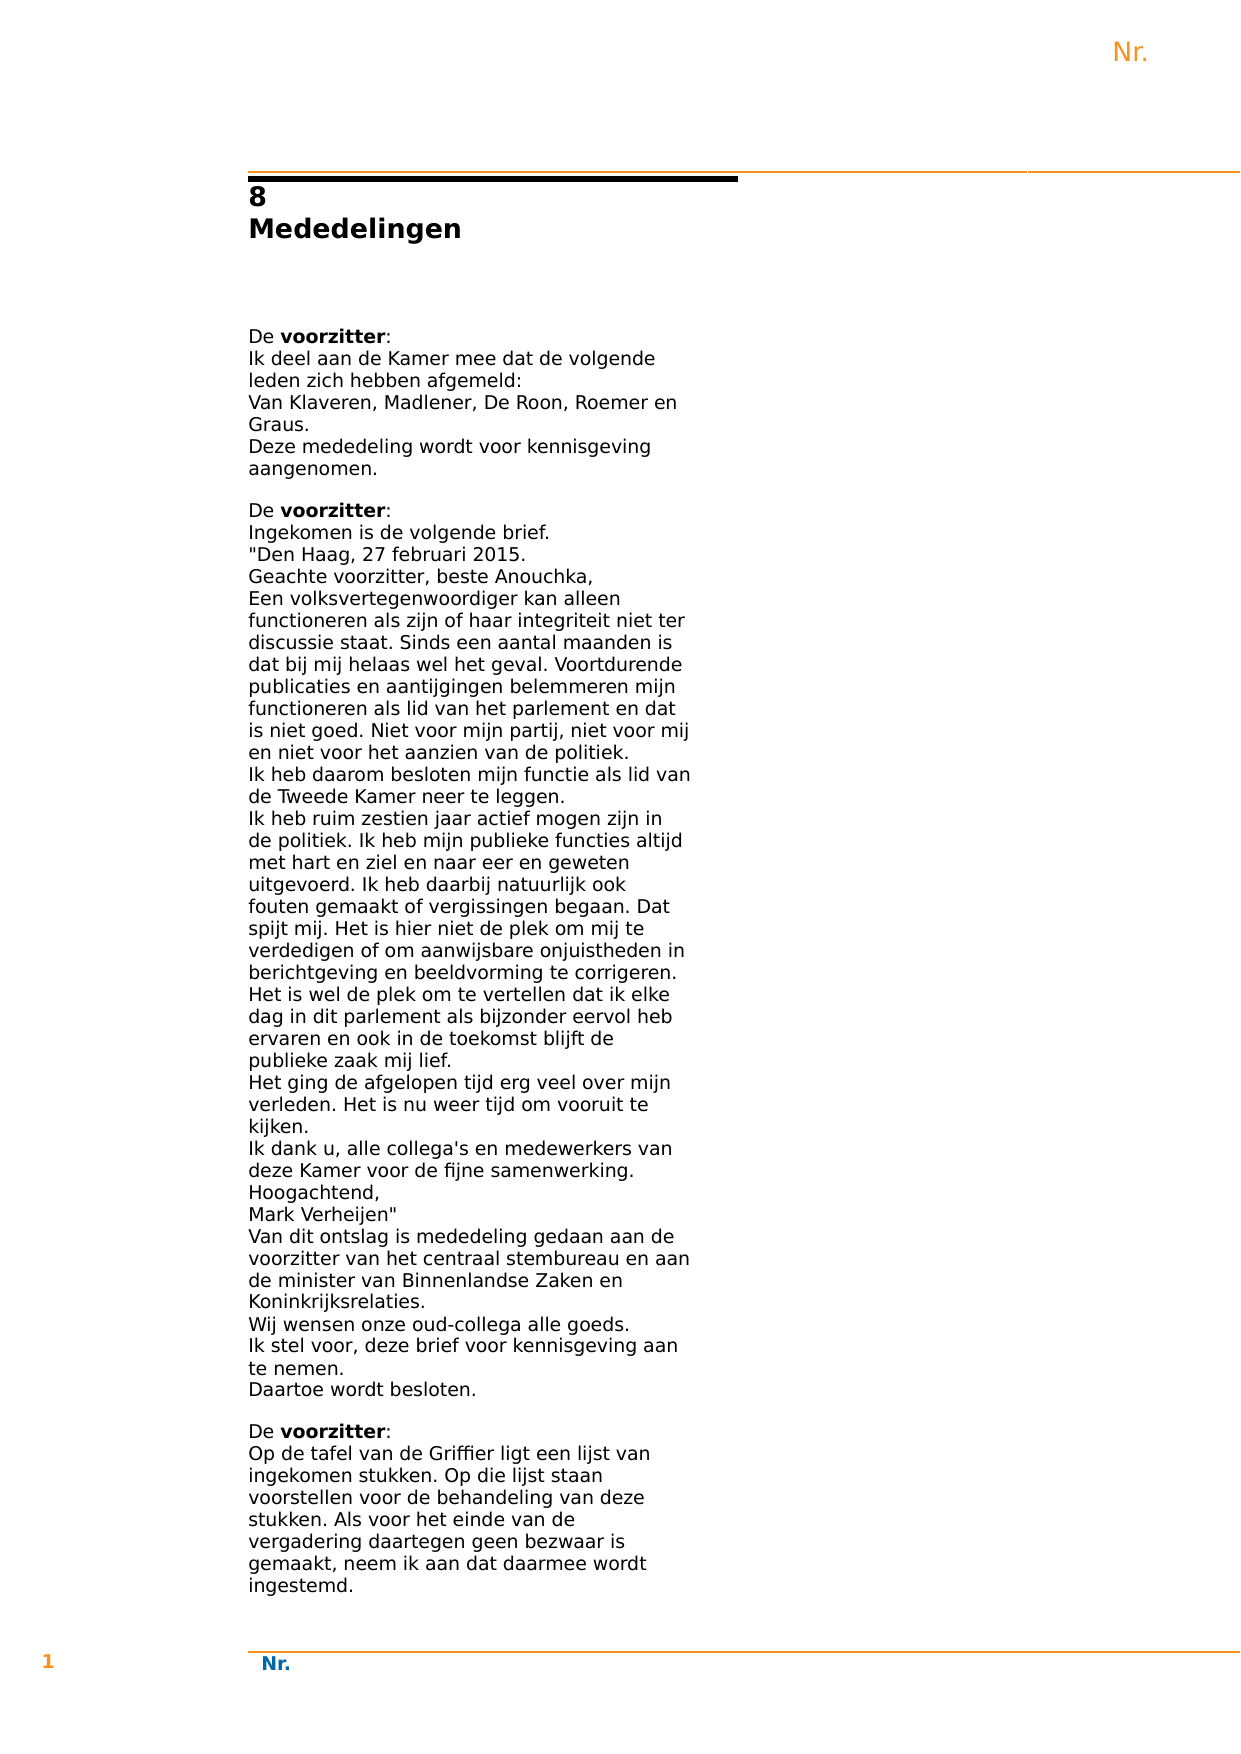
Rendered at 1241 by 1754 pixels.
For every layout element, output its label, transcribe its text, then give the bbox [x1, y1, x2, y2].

text Ik heb daarom besloten mijn functie als lid van de Tweede Kamer neer te leggen. [248, 764, 691, 808]
title 8 Mededelingen [248, 182, 691, 244]
text Wij wensen onze oud-collega alle goeds. [248, 1313, 691, 1335]
text Deze mededeling wordt voor kennisgeving aangenomen. [248, 436, 691, 480]
text Een volksvertegenwoordiger kan alleen functioneren als zijn of haar integriteit niet ter discussie staat. Sinds een aantal maanden is dat bij mij helaas wel het geval. Voortdurende publicaties en aantijgingen belemmeren mijn functioneren als lid van het parlement en dat is niet goed. Niet voor mijn partij, niet voor mij en niet voor het aanzien van de politiek. [248, 588, 691, 764]
text De voorzitter: [248, 1421, 691, 1443]
text Op de tafel van de Griffier ligt een lijst van ingekomen stukken. Op die lijst staan voorstellen voor de behandeling van deze stukken. Als voor het einde van de vergadering daartegen geen bezwaar is gemaakt, neem ik aan dat daarmee wordt ingestemd. [248, 1443, 691, 1597]
text Van dit ontslag is mededeling gedaan aan de voorzitter van het centraal stembureau en aan de minister van Binnenlandse Zaken en Koninkrijksrelaties. [248, 1226, 691, 1313]
text Hoogachtend, [248, 1182, 691, 1203]
text Mark Verheijen" [248, 1203, 691, 1226]
text Ingekomen is de volgende brief. [248, 522, 691, 544]
text Van Klaveren, Madlener, De Roon, Roemer en Graus. [248, 392, 691, 436]
text Ik dank u, alle collega's en medewerkers van deze Kamer voor de fijne samenwerking. [248, 1138, 691, 1182]
text Daartoe wordt besloten. [248, 1379, 691, 1401]
text De voorzitter: [248, 500, 691, 522]
text Ik heb ruim zestien jaar actief mogen zijn in de politiek. Ik heb mijn publieke functies altijd met hart en ziel en naar eer en geweten uitgevoerd. Ik heb daarbij natuurlijk ook fouten gemaakt of vergissingen begaan. Dat spijt mij. Het is hier niet de plek om mij te verdedigen of om aanwijsbare onjuistheden in berichtgeving en beeldvorming te corrigeren. Het is wel de plek om te vertellen dat ik elke dag in dit parlement als bijzonder eervol heb ervaren en ook in de toekomst blijft de publieke zaak mij lief. [248, 808, 691, 1072]
text De voorzitter: [248, 326, 691, 348]
text Ik deel aan de Kamer mee dat de volgende leden zich hebben afgemeld: [248, 348, 691, 392]
text "Den Haag, 27 februari 2015. [248, 544, 691, 566]
text Geachte voorzitter, beste Anouchka, [248, 566, 691, 588]
text Ik stel voor, deze brief voor kennisgeving aan te nemen. [248, 1335, 691, 1379]
text Het ging de afgelopen tijd erg veel over mijn verleden. Het is nu weer tijd om vooruit te kijken. [248, 1072, 691, 1138]
